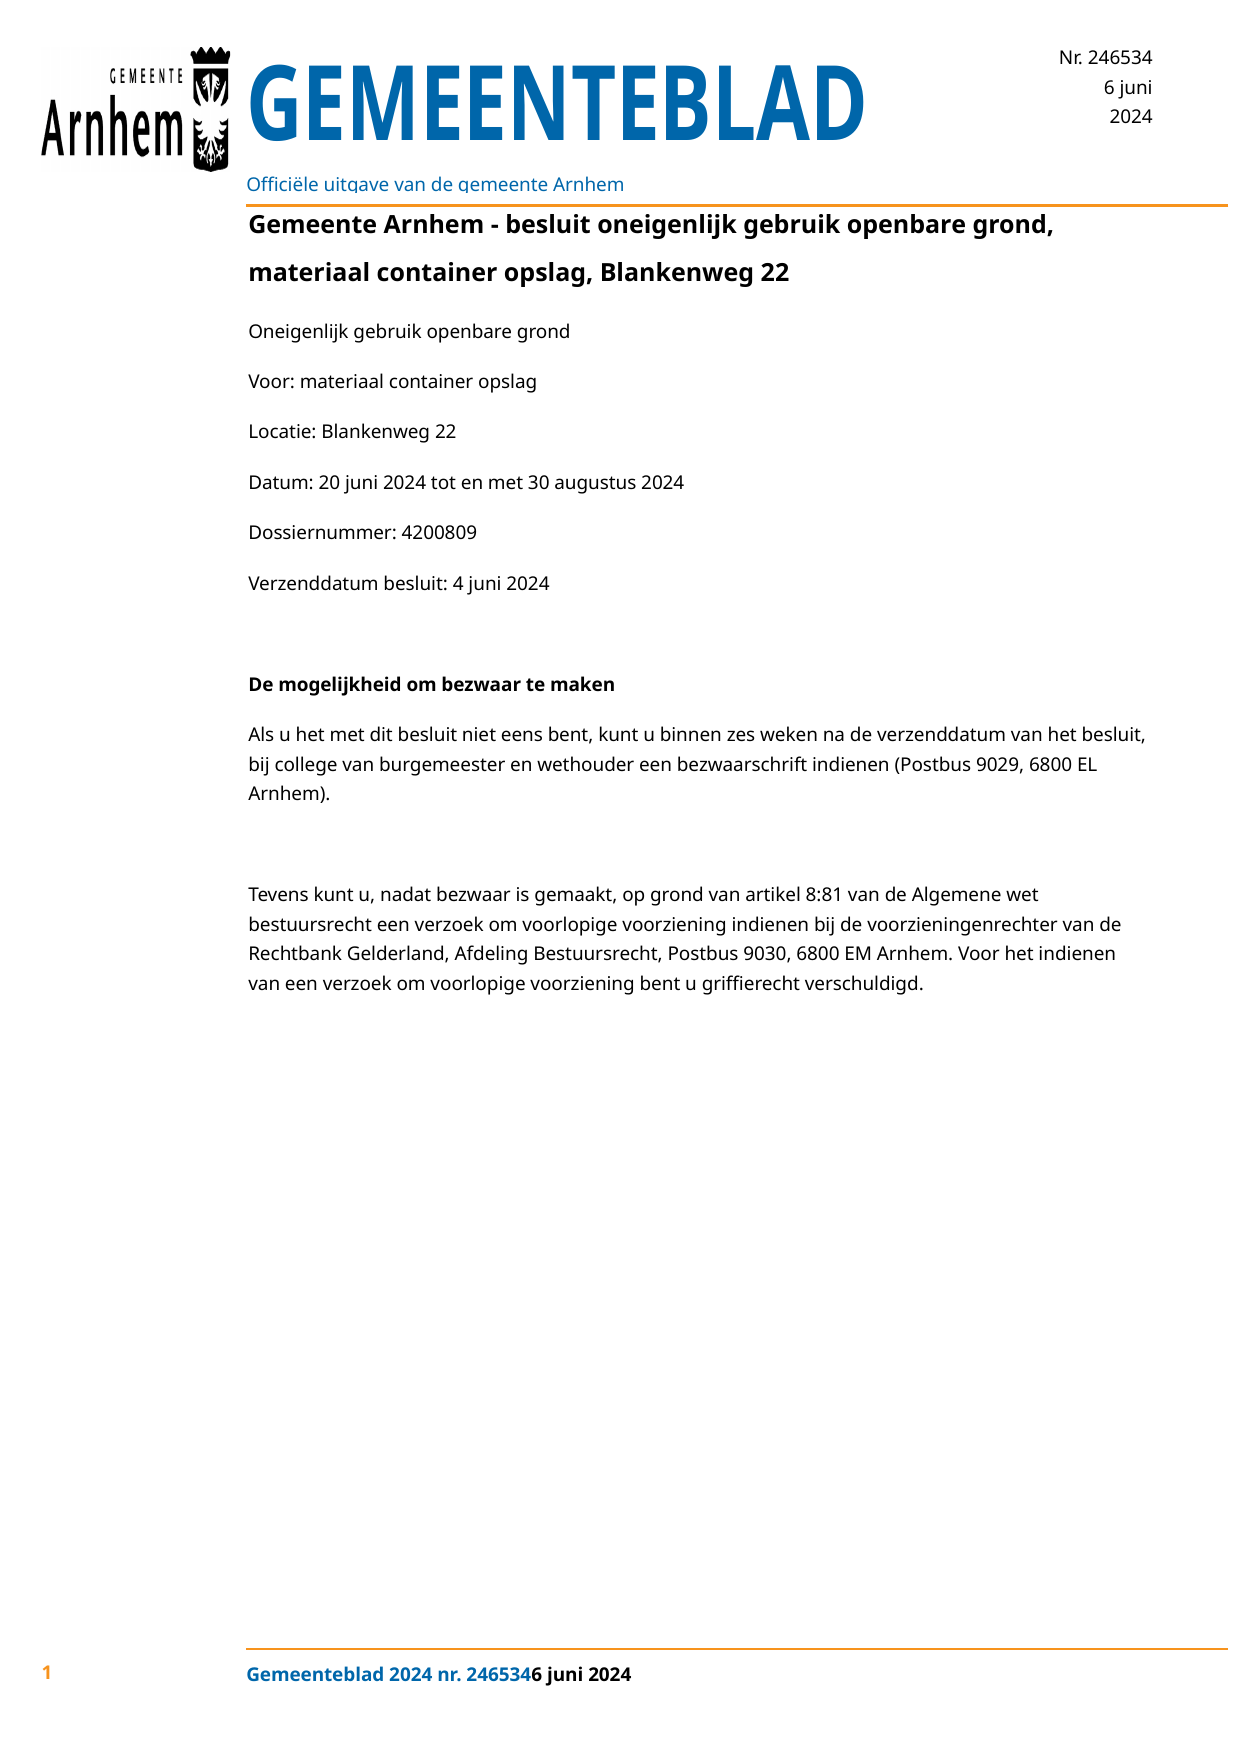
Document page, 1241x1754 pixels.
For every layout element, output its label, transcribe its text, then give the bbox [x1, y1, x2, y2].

text Voor: materiaal container opslag [248, 368, 1152, 394]
text Verzenddatum besluit: 4 juni 2024 [248, 570, 1152, 596]
text Gemeente Arnhem - besluit oneigenlijk gebruik openbare grond, materiaal container opslag, Blankenweg 22 [248, 207, 1152, 288]
picture [41, 47, 231, 172]
text Als u het met dit besluit niet eens bent, kunt u binnen zes weken na de verzenddatum van het besluit, bij college van burgemeester en wethouder een bezwaarschrift indienen (Postbus 9029, 6800 EL Arnhem). [248, 721, 1152, 806]
text De mogelijkheid om bezwaar te maken [248, 671, 1152, 697]
text Tevens kunt u, nadat bezwaar is gemaakt, op grond van artikel 8:81 van de Algemene wet bestuursrecht een verzoek om voorlopige voorziening indienen bij de voorzieningenrechter van de Rechtbank Gelderland, Afdeling Bestuursrecht, Postbus 9030, 6800 EM Arnhem. Voor het indienen van een verzoek om voorlopige voorziening bent u griffierecht verschuldigd. [248, 881, 1152, 996]
text Oneigenlijk gebruik openbare grond [248, 318, 1152, 344]
text Dossiernummer: 4200809 [248, 519, 1152, 545]
text Locatie: Blankenweg 22 [248, 419, 1152, 444]
text Datum: 20 juni 2024 tot en met 30 augustus 2024 [248, 469, 1152, 495]
